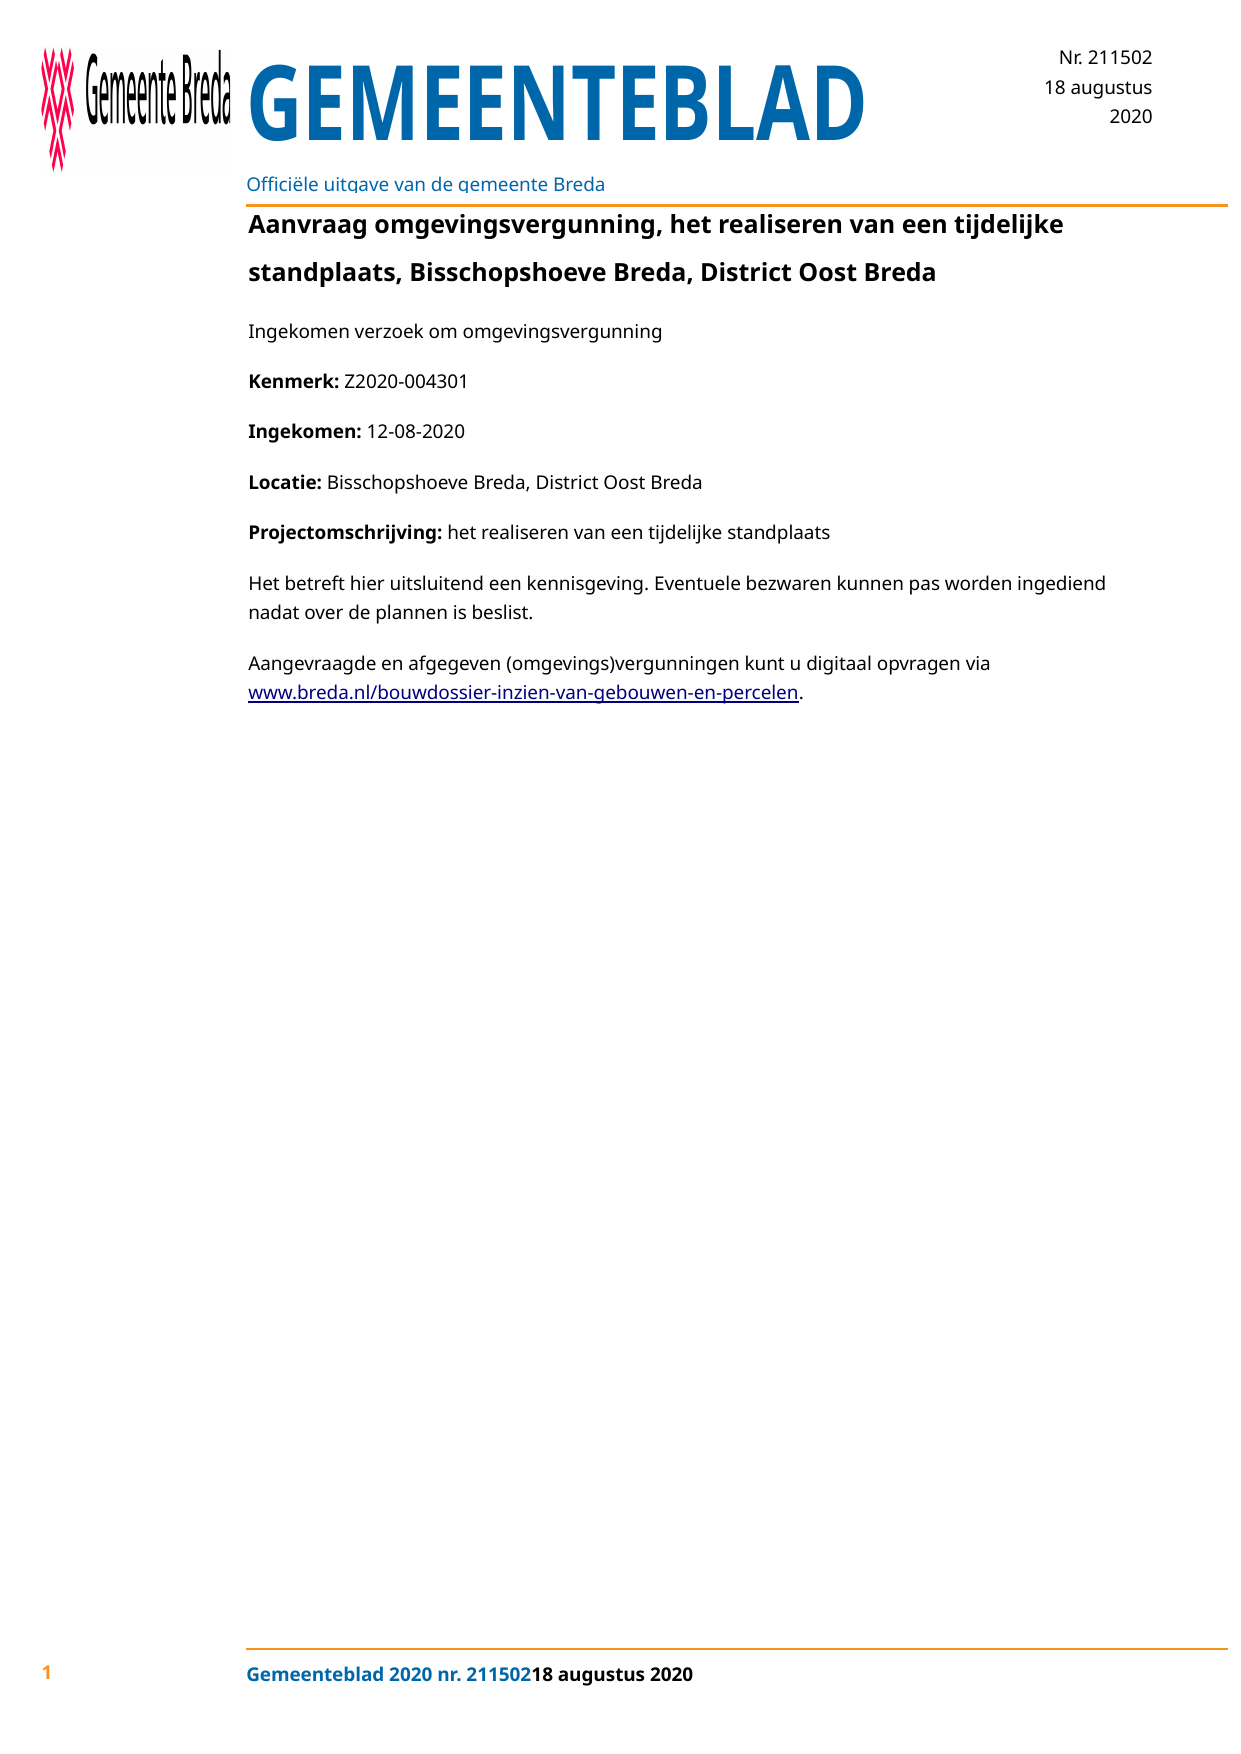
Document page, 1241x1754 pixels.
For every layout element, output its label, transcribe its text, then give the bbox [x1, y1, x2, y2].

text Aanvraag omgevingsvergunning, het realiseren van een tijdelijke standplaats, Bisschopshoeve Breda, District Oost Breda [248, 207, 1152, 288]
text Aangevraagde en afgegeven (omgevings)vergunningen kunt u digitaal opvragen via www.breda.nl/bouwdossier-inzien-van-gebouwen-en-percelen. [248, 650, 1152, 705]
picture [41, 47, 231, 172]
text Locatie: Bisschopshoeve Breda, District Oost Breda [248, 469, 1152, 495]
text Kenmerk: Z2020-004301 [248, 368, 1152, 394]
text Ingekomen verzoek om omgevingsvergunning [248, 318, 1152, 344]
text Projectomschrijving: het realiseren van een tijdelijke standplaats [248, 519, 1152, 545]
text Het betreft hier uitsluitend een kennisgeving. Eventuele bezwaren kunnen pas worden ingediend nadat over de plannen is beslist. [248, 570, 1152, 625]
text Ingekomen: 12-08-2020 [248, 419, 1152, 444]
